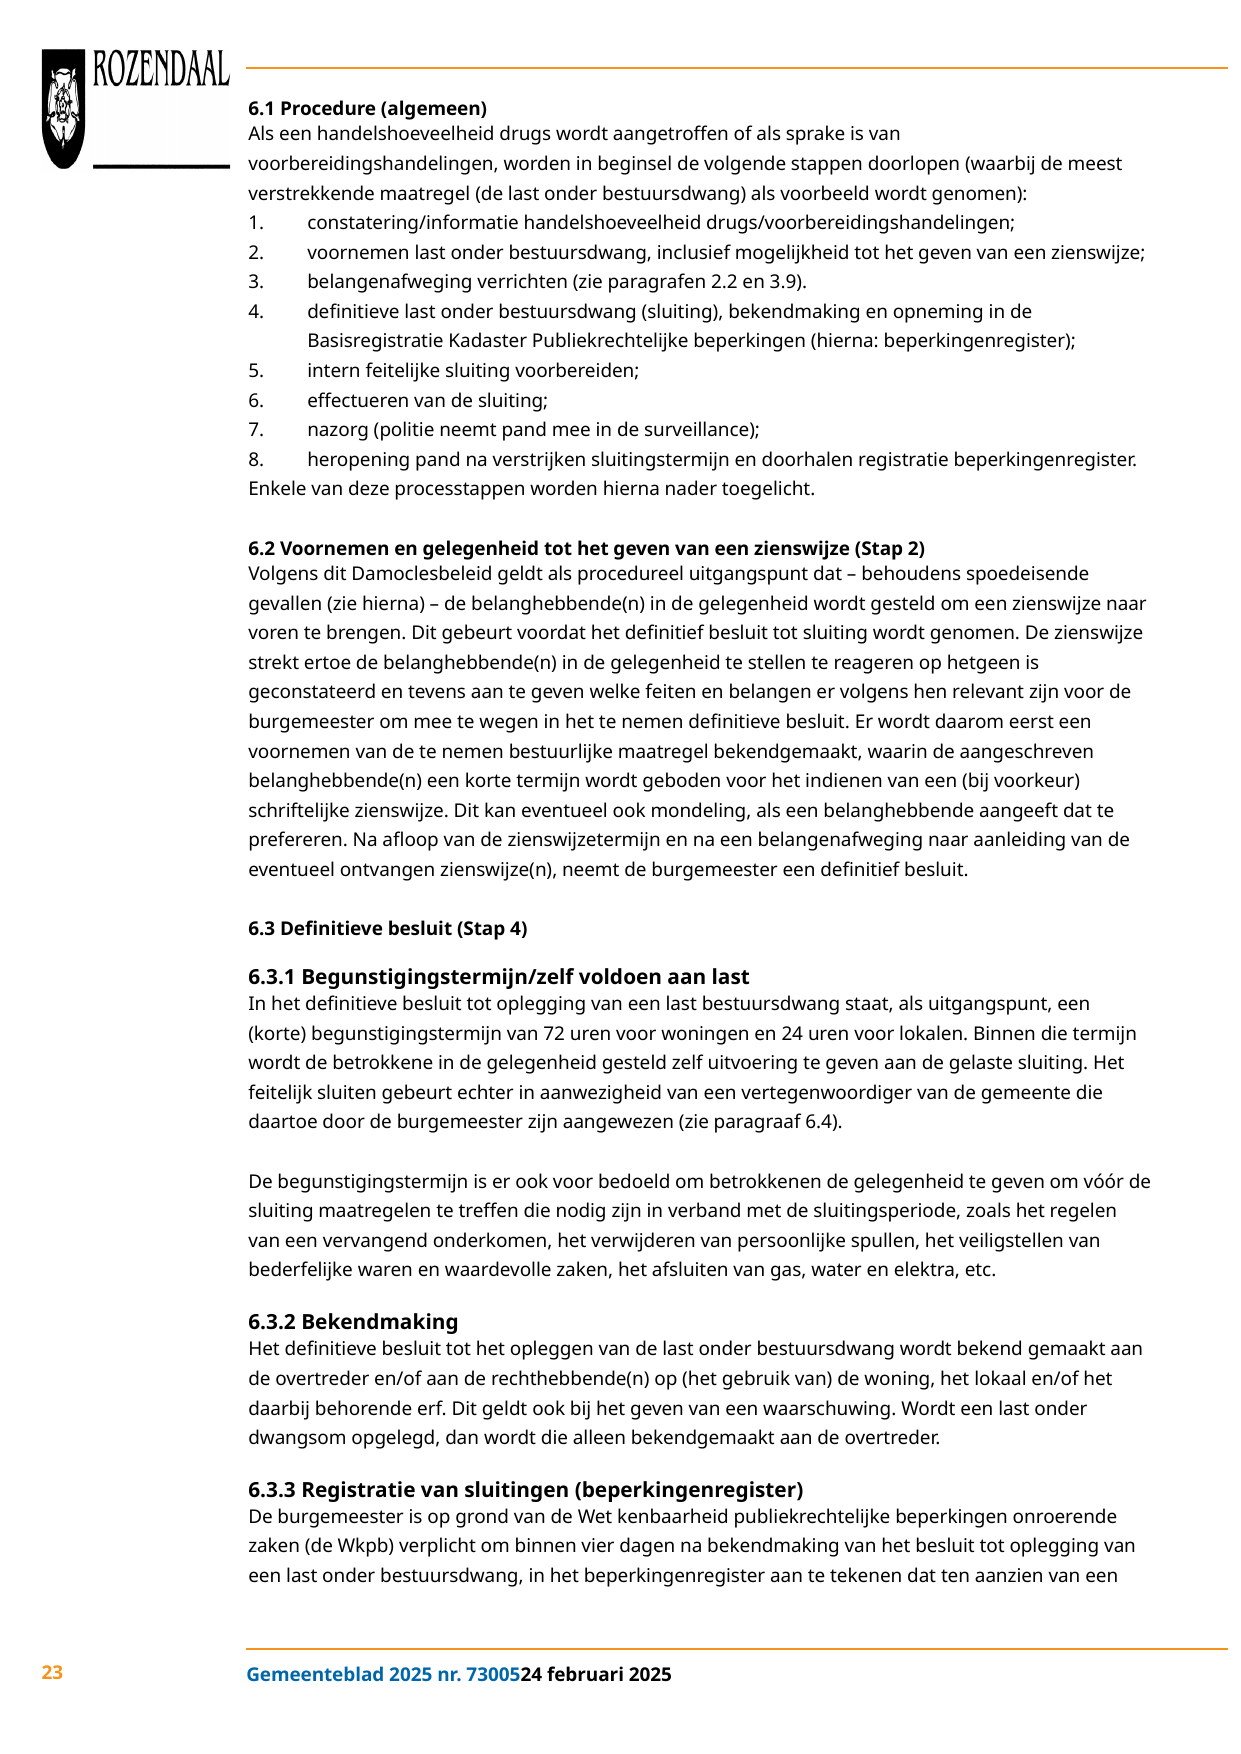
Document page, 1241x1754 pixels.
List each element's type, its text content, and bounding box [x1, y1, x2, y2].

list voornemen last onder bestuursdwang, inclusief mogelijkheid tot het geven van een zienswijze; [248, 239, 1152, 264]
text 6.3 Definitieve besluit (Stap 4) [248, 915, 1152, 941]
list constatering/informatie handelshoeveelheid drugs/voorbereidingshandelingen; [248, 209, 1152, 235]
text 6.2 Voornemen en gelegenheid tot het geven van een zienswijze (Stap 2) [248, 535, 1152, 560]
list heropening pand na verstrijken sluitingstermijn en doorhalen registratie beperkingenregister. [248, 446, 1152, 472]
list belangenafweging verrichten (zie paragrafen 2.2 en 3.9). [248, 268, 1152, 294]
text 6.3.1 Begunstigingstermijn/zelf voldoen aan last [248, 962, 1152, 990]
text 6.1 Procedure (algemeen) [248, 95, 1152, 121]
text Als een handelshoeveelheid drugs wordt aangetroffen of als sprake is van voorbereidingshandelingen, worden in beginsel de volgende stappen doorlopen (waarbij de meest verstrekkende maatregel (de last onder bestuursdwang) als voorbeeld wordt genomen): [248, 121, 1152, 205]
text Enkele van deze processtappen worden hierna nader toegelicht. [248, 476, 1152, 501]
text 6.3.2 Bekendmaking [248, 1307, 1152, 1336]
text Het definitieve besluit tot het opleggen van de last onder bestuursdwang wordt bekend gemaakt aan de overtreder en/of aan de rechthebbende(n) op (het gebruik van) de woning, het lokaal en/of het daarbij behorende erf. Dit geldt ook bij het geven van een waarschuwing. Wordt een last onder dwangsom opgelegd, dan wordt die alleen bekendgemaakt aan de overtreder. [248, 1336, 1152, 1450]
text Volgens dit Damoclesbeleid geldt als procedureel uitgangspunt dat – behoudens spoedeisende gevallen (zie hierna) – de belanghebbende(n) in de gelegenheid wordt gesteld om een zienswijze naar voren te brengen. Dit gebeurt voordat het definitief besluit tot sluiting wordt genomen. De zienswijze strekt ertoe de belanghebbende(n) in de gelegenheid te stellen te reageren op hetgeen is geconstateerd en tevens aan te geven welke feiten en belangen er volgens hen relevant zijn voor de burgemeester om mee te wegen in het te nemen definitieve besluit. Er wordt daarom eerst een voornemen van de te nemen bestuurlijke maatregel bekendgemaakt, waarin de aangeschreven belanghebbende(n) een korte termijn wordt geboden voor het indienen van een (bij voorkeur) schriftelijke zienswijze. Dit kan eventueel ook mondeling, als een belanghebbende aangeeft dat te prefereren. Na afloop van de zienswijzetermijn en na een belangenafweging naar aanleiding van de eventueel ontvangen zienswijze(n), neemt de burgemeester een definitief besluit. [248, 560, 1152, 882]
text De begunstigingstermijn is er ook voor bedoeld om betrokkenen de gelegenheid te geven om vóór de sluiting maatregelen te treffen die nodig zijn in verband met de sluitingsperiode, zoals het regelen van een vervangend onderkomen, het verwijderen van persoonlijke spullen, het veiligstellen van bederfelijke waren en waardevolle zaken, het afsluiten van gas, water en elektra, etc. [248, 1168, 1152, 1282]
list definitieve last onder bestuursdwang (sluiting), bekendmaking en opneming in de Basisregistratie Kadaster Publiekrechtelijke beperkingen (hierna: beperkingenregister); [248, 298, 1152, 353]
list nazorg (politie neemt pand mee in de surveillance); [248, 416, 1152, 442]
text De burgemeester is op grond van de Wet kenbaarheid publiekrechtelijke beperkingen onroerende zaken (de Wkpb) verplicht om binnen vier dagen na bekendmaking van het besluit tot oplegging van een last onder bestuursdwang, in het beperkingenregister aan te tekenen dat ten aanzien van een [248, 1503, 1152, 1588]
list intern feitelijke sluiting voorbereiden; [248, 357, 1152, 383]
text 6.3.3 Registratie van sluitingen (beperkingenregister) [248, 1475, 1152, 1503]
list effectueren van de sluiting; [248, 387, 1152, 412]
picture [41, 47, 231, 172]
text In het definitieve besluit tot oplegging van een last bestuursdwang staat, als uitgangspunt, een (korte) begunstigingstermijn van 72 uren voor woningen en 24 uren voor lokalen. Binnen die termijn wordt de betrokkene in de gelegenheid gesteld zelf uitvoering te geven aan de gelaste sluiting. Het feitelijk sluiten gebeurt echter in aanwezigheid van een vertegenwoordiger van de gemeente die daartoe door de burgemeester zijn aangewezen (zie paragraaf 6.4). [248, 990, 1152, 1134]
